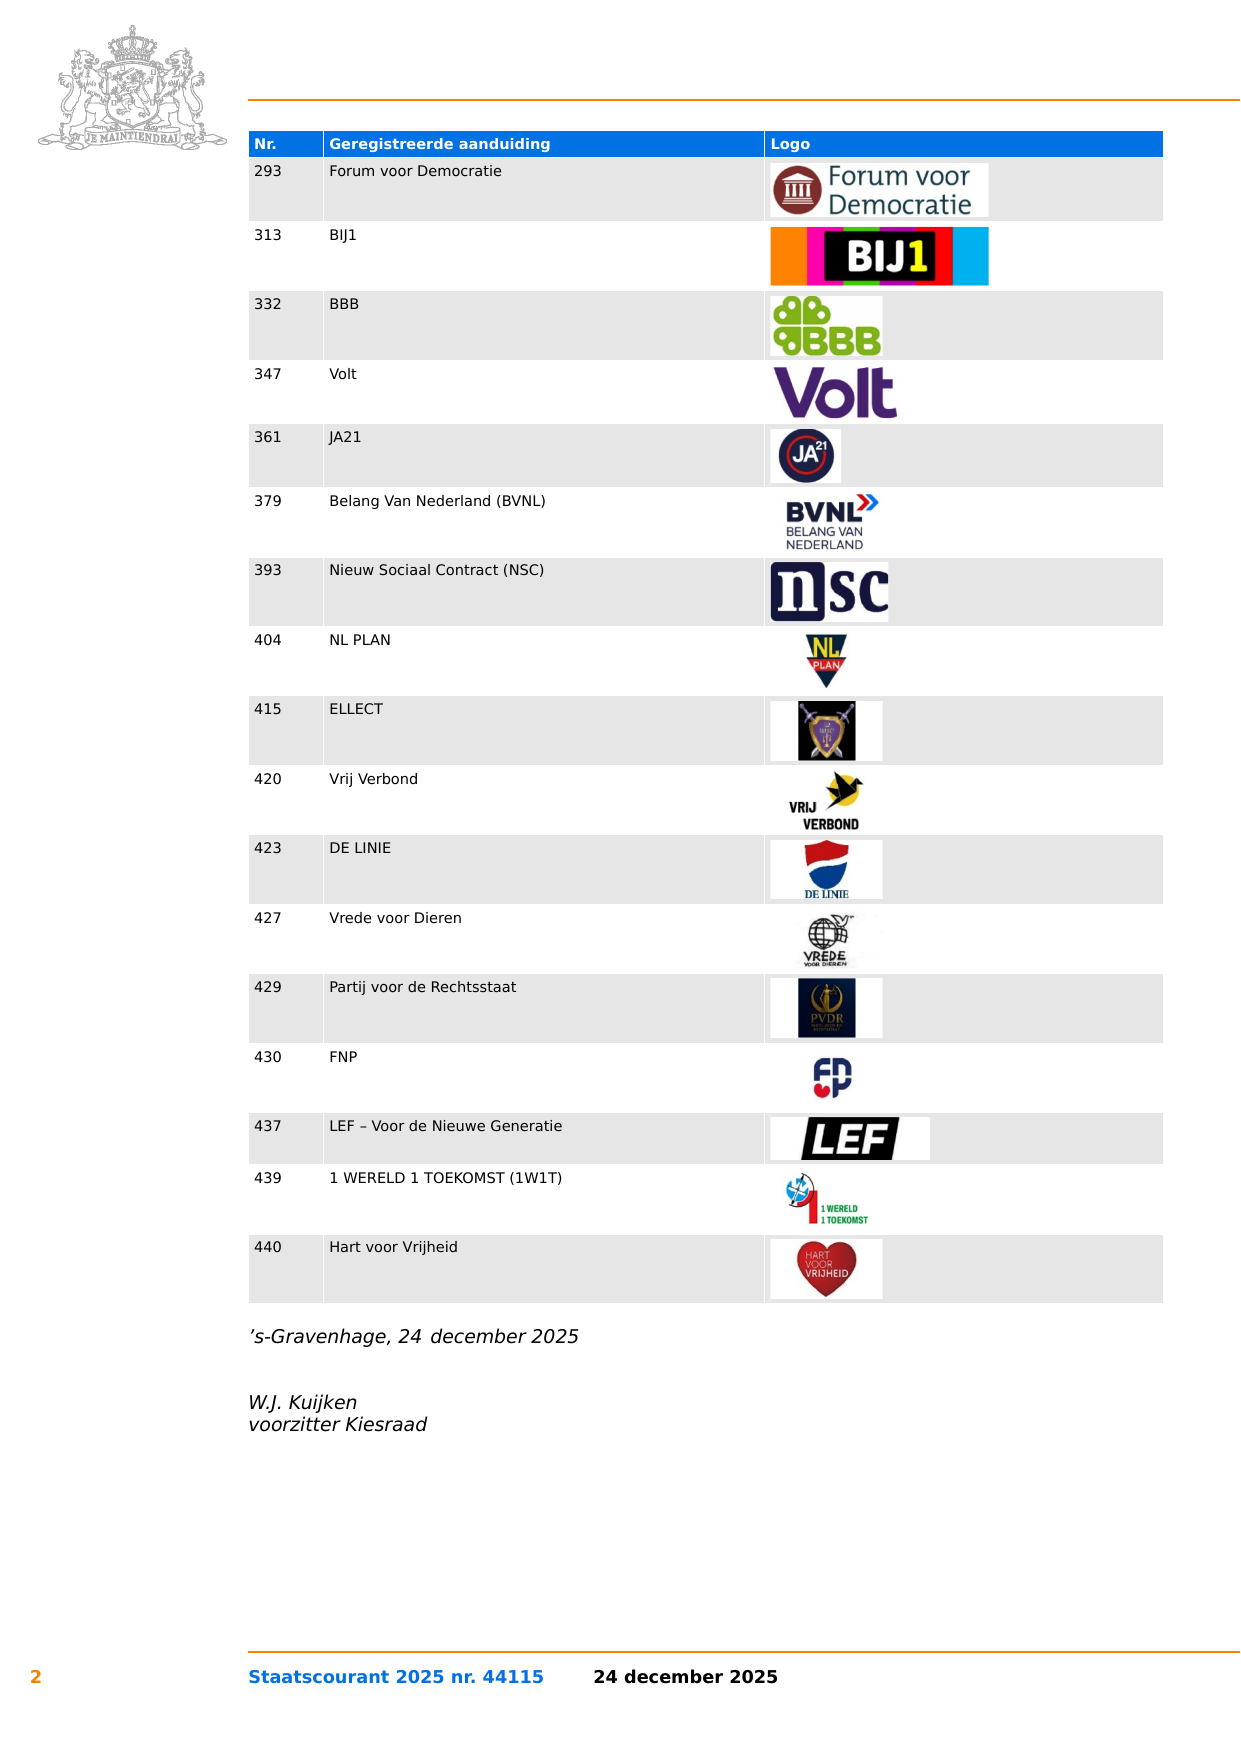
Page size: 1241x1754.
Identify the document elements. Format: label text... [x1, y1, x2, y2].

table_cell 393 [249, 558, 323, 626]
table_cell Vrij Verbond [324, 766, 764, 834]
table_cell [765, 1044, 1163, 1112]
table_cell [765, 291, 1163, 360]
picture [770, 1169, 883, 1229]
text W.J. Kuijken voorzitter Kiesraad [248, 1370, 1163, 1436]
table_cell Nieuw Sociaal Contract (NSC) [324, 558, 764, 626]
picture [38, 25, 227, 150]
picture [770, 296, 883, 356]
picture [770, 365, 901, 419]
picture [770, 978, 883, 1038]
table_cell 361 [249, 424, 323, 487]
table_cell [765, 222, 1163, 290]
table_cell [765, 424, 1163, 487]
table_cell 440 [249, 1235, 323, 1303]
table_cell BBB [324, 291, 764, 360]
table_cell 404 [249, 627, 323, 695]
picture [770, 163, 989, 217]
table_cell 427 [249, 905, 323, 973]
table_cell 420 [249, 766, 323, 834]
picture [770, 1239, 883, 1299]
table_cell 437 [249, 1113, 323, 1164]
table_cell 415 [249, 696, 323, 765]
picture [770, 562, 889, 622]
table_cell [765, 696, 1163, 765]
table_cell Partij voor de Rechtsstaat [324, 974, 764, 1043]
picture [770, 909, 883, 969]
table_cell Forum voor Democratie [324, 158, 764, 221]
table_cell NL PLAN [324, 627, 764, 695]
text ’s-Gravenhage, 24 december 2025 [248, 1326, 1163, 1348]
table_cell [765, 1235, 1163, 1303]
table_cell [765, 488, 1163, 556]
table_header Geregistreerde aanduiding [324, 131, 764, 157]
table_cell [765, 1113, 1163, 1164]
table_cell Belang Van Nederland (BVNL) [324, 488, 764, 556]
table_cell Volt [324, 361, 764, 423]
table_cell FNP [324, 1044, 764, 1112]
table_cell ELLECT [324, 696, 764, 765]
picture [770, 770, 883, 830]
table_cell 439 [249, 1165, 323, 1233]
table_cell 1 WERELD 1 TOEKOMST (1W1T) [324, 1165, 764, 1233]
picture [770, 226, 953, 286]
picture [770, 429, 842, 483]
table_cell LEF – Voor de Nieuwe Generatie [324, 1113, 764, 1164]
table_cell [765, 361, 1163, 423]
table_cell JA21 [324, 424, 764, 487]
table_cell Vrede voor Dieren [324, 905, 764, 973]
table_cell [765, 158, 1163, 221]
table_cell 293 [249, 158, 323, 221]
table_cell 313 [249, 222, 323, 290]
table_cell [765, 766, 1163, 834]
table_cell [765, 974, 1163, 1043]
table_cell [765, 558, 1163, 626]
picture [770, 1048, 895, 1108]
table_cell 429 [249, 974, 323, 1043]
table_cell BIJ1 [324, 222, 764, 290]
table_cell 379 [249, 488, 323, 556]
picture [770, 492, 889, 552]
picture [770, 631, 883, 691]
table_cell DE LINIE [324, 835, 764, 904]
table_cell 423 [249, 835, 323, 904]
table_cell Hart voor Vrijheid [324, 1235, 764, 1303]
table_header Nr. [249, 131, 323, 157]
table_cell [765, 1165, 1163, 1233]
table_cell 430 [249, 1044, 323, 1112]
table_cell [765, 835, 1163, 904]
picture [770, 1117, 930, 1160]
picture [770, 840, 883, 899]
table_cell 332 [249, 291, 323, 360]
picture [770, 701, 883, 761]
table_header Logo [765, 131, 1163, 157]
table_cell [765, 627, 1163, 695]
table_cell 347 [249, 361, 323, 423]
table_cell [765, 905, 1163, 973]
